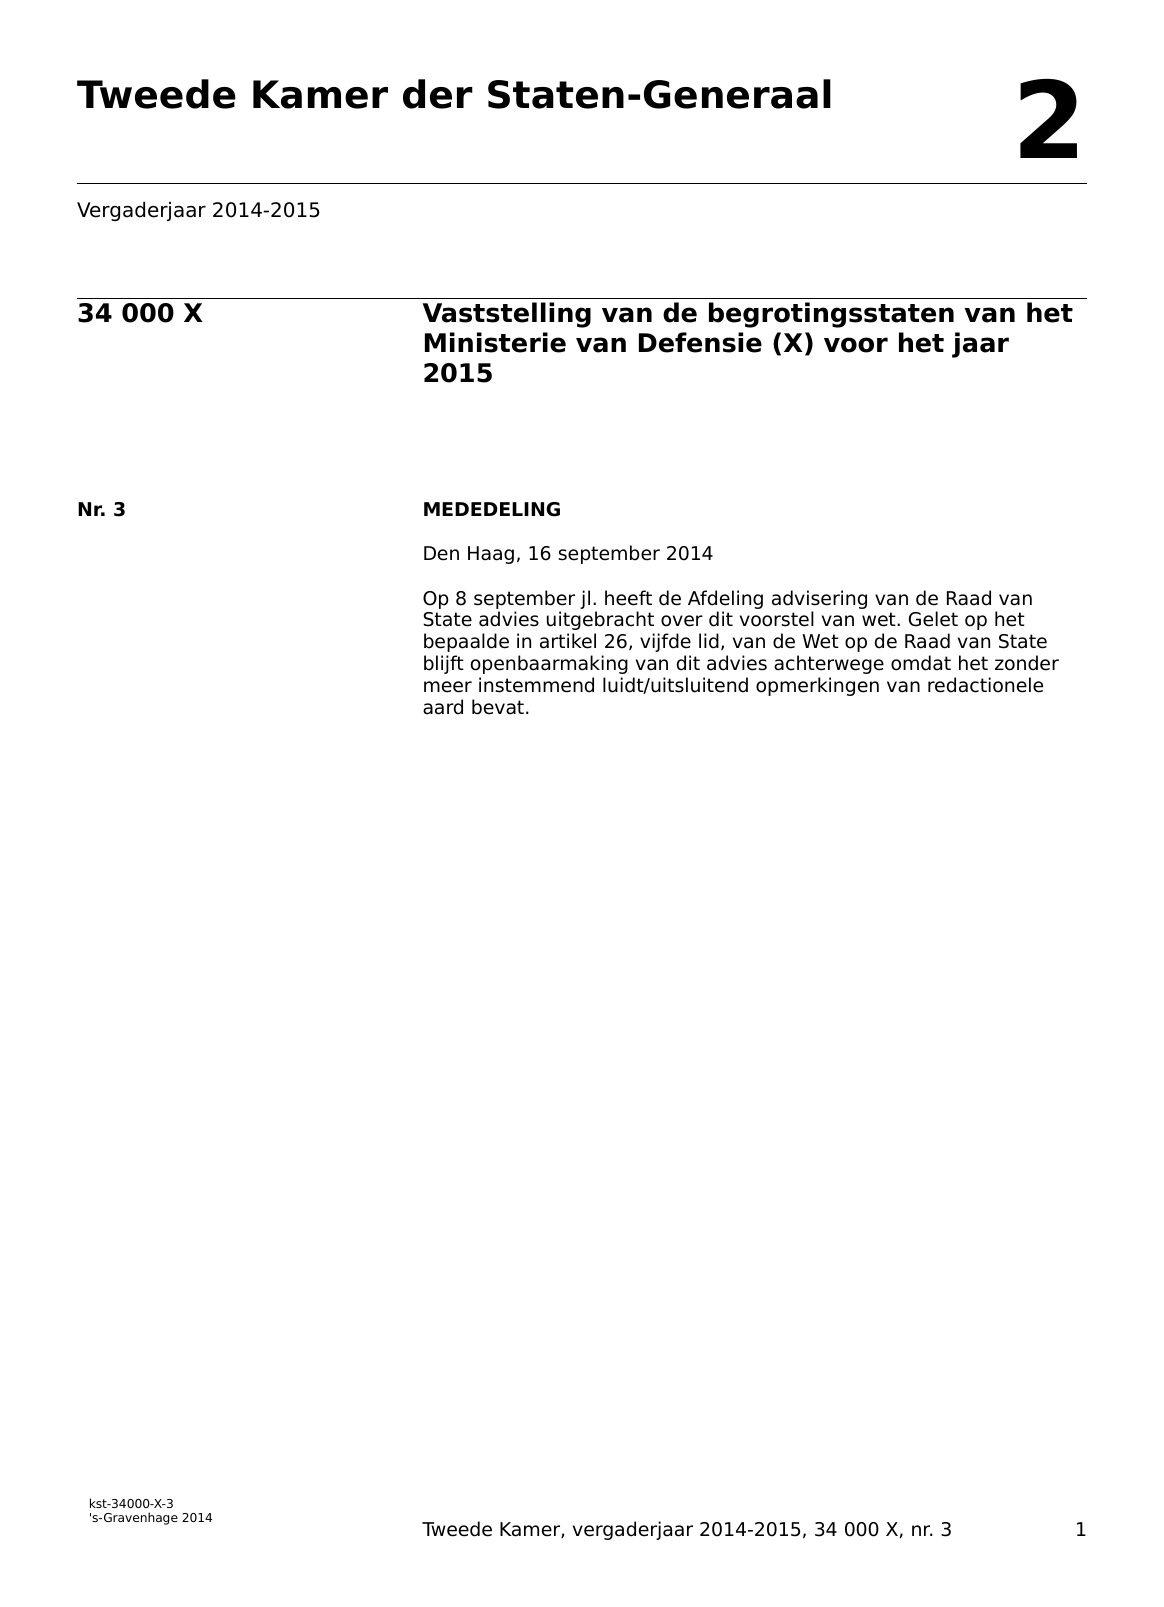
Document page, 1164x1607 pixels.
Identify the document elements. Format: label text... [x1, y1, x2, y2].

table_cell Vergaderjaar 2014-2015 [77, 184, 1087, 298]
text kst-34000-X-3 [88, 1497, 323, 1511]
text 's-Gravenhage 2014 [88, 1511, 323, 1525]
table_header 2 [886, 59, 1087, 183]
table_header Tweede Kamer der Staten-Generaal [77, 59, 886, 183]
subtitle Nr. 3 MEDEDELING [77, 499, 1087, 521]
text Op 8 september jl. heeft de Afdeling advisering van de Raad van State advies uitgebracht over dit voorstel van wet. Gelet op het bepaalde in artikel 26, vijfde lid, van de Wet op de Raad van State blijft openbaarmaking van dit advies achterwege omdat het zonder meer instemmend luidt/uitsluitend opmerkingen van redactionele aard bevat. [422, 587, 1087, 719]
subtitle 34 000 X Vaststelling van de begrotingsstaten van het Ministerie van Defensie (X) voor het jaar 2015 [77, 299, 1087, 388]
text Den Haag, 16 september 2014 [422, 543, 1087, 565]
